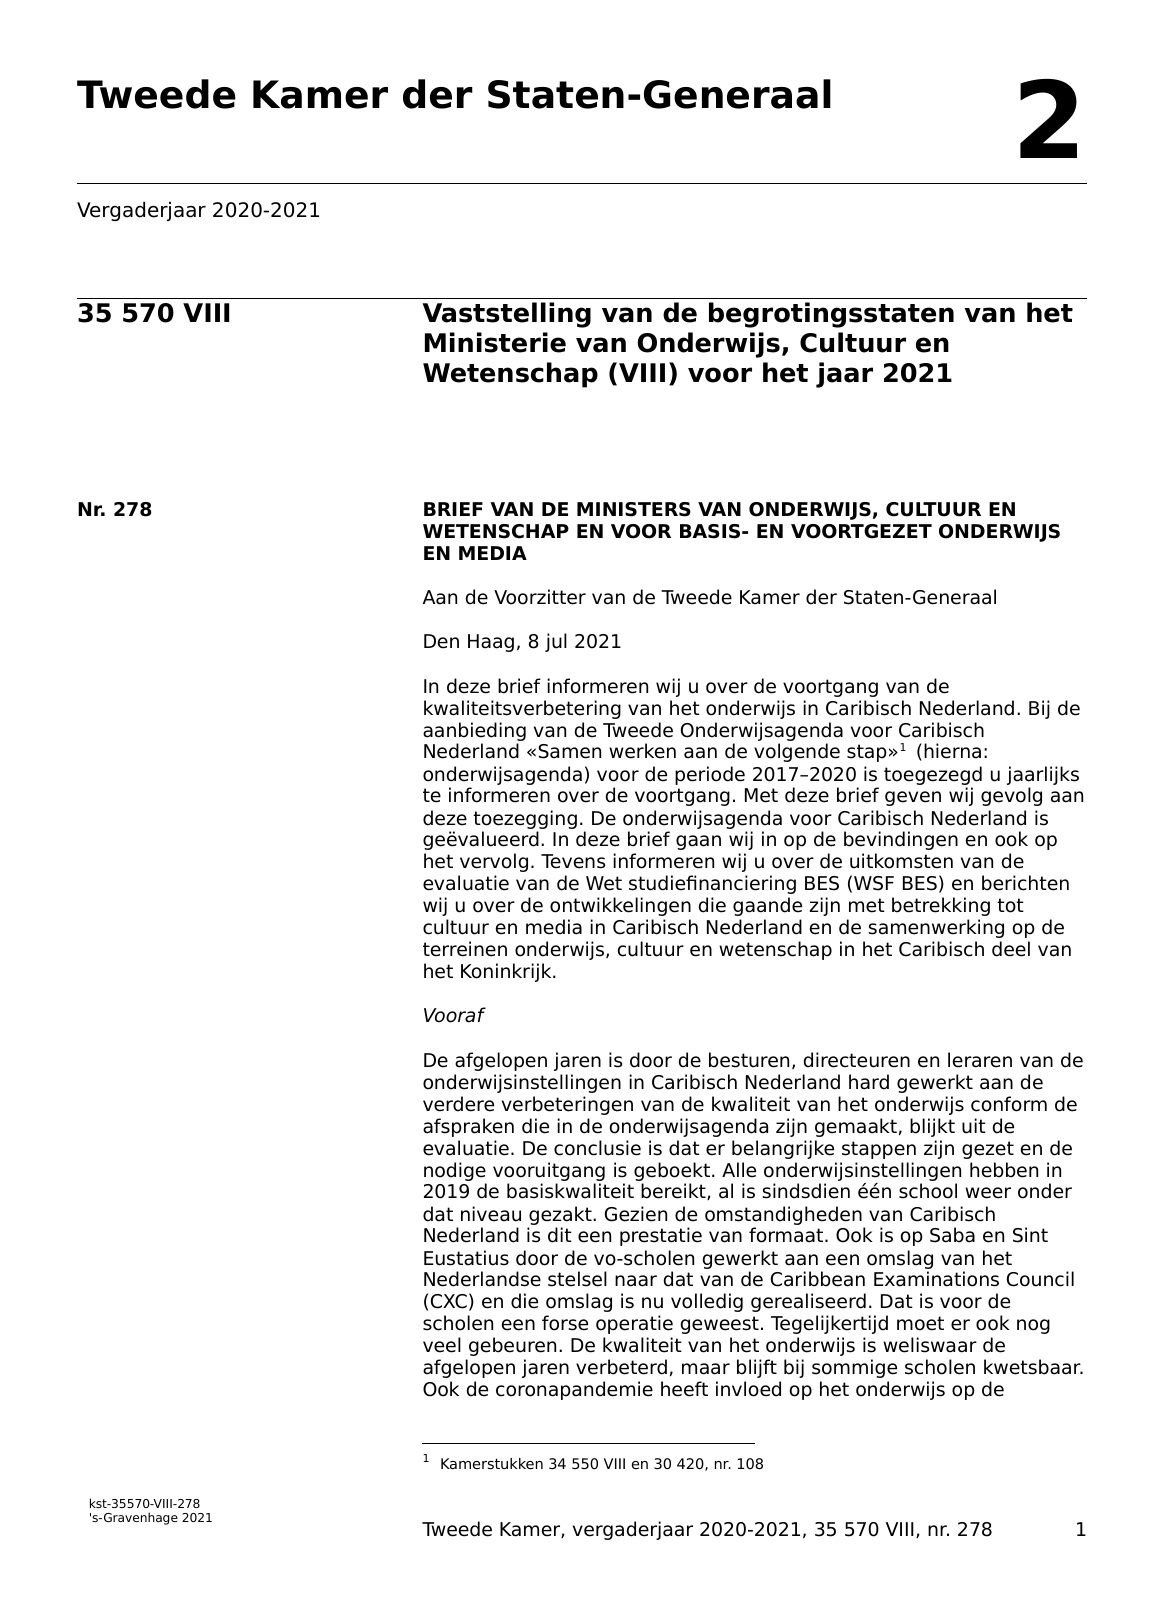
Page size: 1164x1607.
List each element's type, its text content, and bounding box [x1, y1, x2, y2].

table_header 2 [886, 59, 1087, 183]
subtitle 35 570 VIII Vaststelling van de begrotingsstaten van het Ministerie van Onderwijs, Cultuur en Wetenschap (VIII) voor het jaar 2021 [77, 299, 1087, 388]
table_cell Vergaderjaar 2020-2021 [77, 184, 1087, 298]
table_header Tweede Kamer der Staten-Generaal [77, 59, 886, 183]
text In deze brief informeren wij u over de voortgang van de kwaliteitsverbetering van het onderwijs in Caribisch Nederland. Bij de aanbieding van de Tweede Onderwijsagenda voor Caribisch Nederland «Samen werken aan de volgende stap» (hierna: onderwijsagenda) voor de periode 2017–2020 is toegezegd u jaarlijks te informeren over de voortgang. Met deze brief geven wij gevolg aan deze toezegging. De onderwijsagenda voor Caribisch Nederland is geëvalueerd. In deze brief gaan wij in op de bevindingen en ook op het vervolg. Tevens informeren wij u over de uitkomsten van de evaluatie van de Wet studiefinanciering BES (WSF BES) en berichten wij u over de ontwikkelingen die gaande zijn met betrekking tot cultuur en media in Caribisch Nederland en de samenwerking op de terreinen onderwijs, cultuur en wetenschap in het Caribisch deel van het Koninkrijk. [422, 676, 1087, 983]
text 's-Gravenhage 2021 [88, 1511, 323, 1525]
subtitle Vooraf [422, 1005, 1087, 1027]
text kst-35570-VIII-278 [88, 1497, 323, 1511]
text De afgelopen jaren is door de besturen, directeuren en leraren van de onderwijsinstellingen in Caribisch Nederland hard gewerkt aan de verdere verbeteringen van de kwaliteit van het onderwijs conform de afspraken die in de onderwijsagenda zijn gemaakt, blijkt uit de evaluatie. De conclusie is dat er belangrijke stappen zijn gezet en de nodige vooruitgang is geboekt. Alle onderwijsinstellingen hebben in 2019 de basiskwaliteit bereikt, al is sindsdien één school weer onder dat niveau gezakt. Gezien de omstandigheden van Caribisch Nederland is dit een prestatie van formaat. Ook is op Saba en Sint Eustatius door de vo-scholen gewerkt aan een omslag van het Nederlandse stelsel naar dat van de Caribbean Examinations Council (CXC) en die omslag is nu volledig gerealiseerd. Dat is voor de scholen een forse operatie geweest. Tegelijkertijd moet er ook nog veel gebeuren. De kwaliteit van het onderwijs is weliswaar de afgelopen jaren verbeterd, maar blijft bij sommige scholen kwetsbaar. Ook de coronapandemie heeft invloed op het onderwijs op de [422, 1049, 1087, 1401]
subtitle Nr. 278 BRIEF VAN DE MINISTERS VAN ONDERWIJS, CULTUUR EN WETENSCHAP EN VOOR BASIS- EN VOORTGEZET ONDERWIJS EN MEDIA [77, 499, 1087, 565]
text Den Haag, 8 jul 2021 [422, 631, 1087, 653]
text Aan de Voorzitter van de Tweede Kamer der Staten-Generaal [422, 587, 1087, 609]
text Kamerstukken 34 550 VIII en 30 420, nr. 108 [422, 1452, 1087, 1474]
